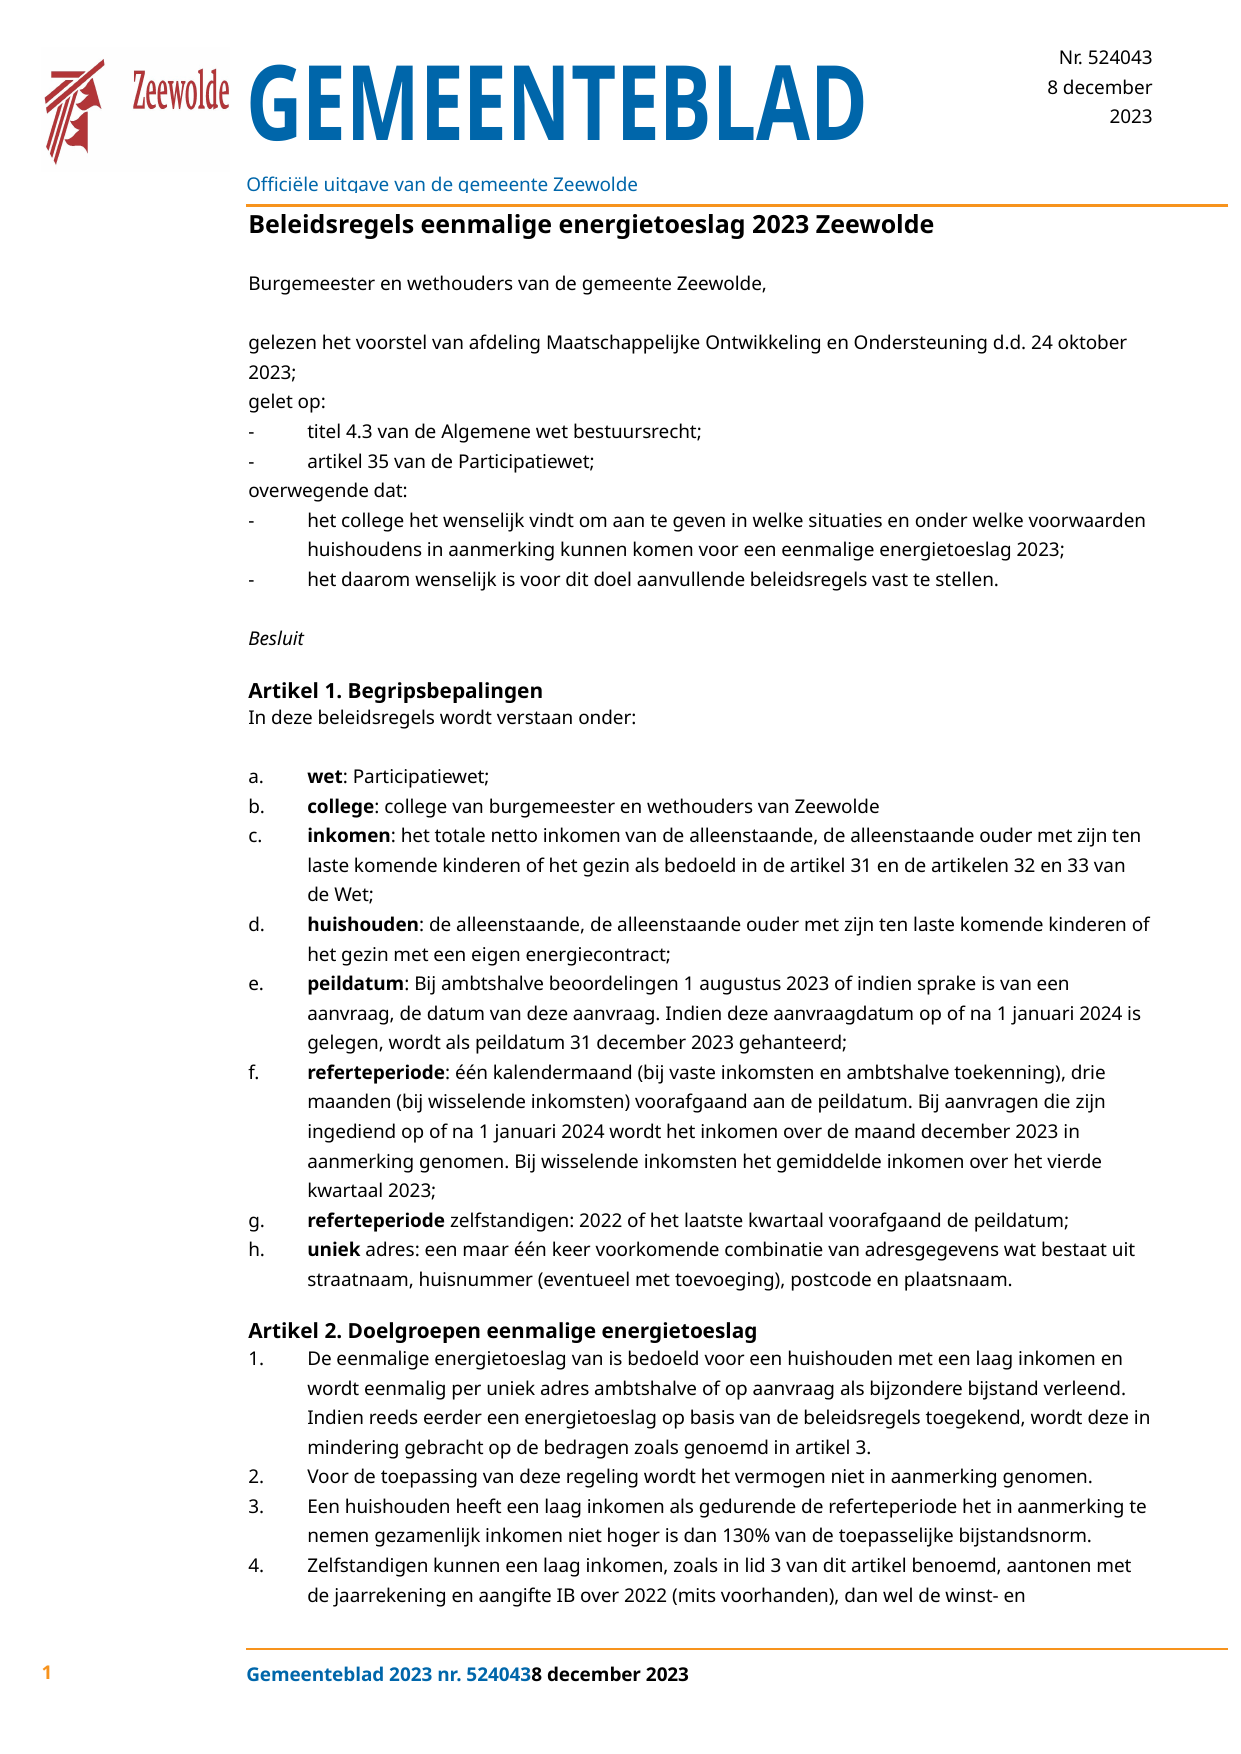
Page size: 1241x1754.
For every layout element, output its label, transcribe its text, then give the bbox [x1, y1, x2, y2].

list het college het wenselijk vindt om aan te geven in welke situaties en onder welke voorwaarden huishoudens in aanmerking kunnen komen voor een eenmalige energietoeslag 2023; [248, 507, 1152, 562]
list college: college van burgemeester en wethouders van Zeewolde [248, 793, 1152, 819]
list referteperiode: één kalendermaand (bij vaste inkomsten en ambtshalve toekenning), drie maanden (bij wisselende inkomsten) voorafgaand aan de peildatum. Bij aanvragen die zijn ingediend op of na 1 januari 2024 wordt het inkomen over de maand december 2023 in aanmerking genomen. Bij wisselende inkomsten het gemiddelde inkomen over het vierde kwartaal 2023; [248, 1059, 1152, 1203]
text Burgemeester en wethouders van de gemeente Zeewolde, [248, 270, 1152, 296]
list titel 4.3 van de Algemene wet bestuursrecht; [248, 418, 1152, 444]
text Besluit [248, 625, 1152, 651]
list Zelfstandigen kunnen een laag inkomen, zoals in lid 3 van dit artikel benoemd, aantonen met de jaarrekening en aangifte IB over 2022 (mits voorhanden), dan wel de winst- en [248, 1552, 1152, 1607]
text gelet op: [248, 389, 1152, 414]
list peildatum: Bij ambtshalve beoordelingen 1 augustus 2023 of indien sprake is van een aanvraag, de datum van deze aanvraag. Indien deze aanvraagdatum op of na 1 januari 2024 is gelegen, wordt als peildatum 31 december 2023 gehanteerd; [248, 970, 1152, 1055]
text Artikel 1. Begripsbepalingen [248, 676, 1152, 704]
list artikel 35 van de Participatiewet; [248, 448, 1152, 473]
list Een huishouden heeft een laag inkomen als gedurende de referteperiode het in aanmerking te nemen gezamenlijk inkomen niet hoger is dan 130% van de toepasselijke bijstandsnorm. [248, 1493, 1152, 1548]
text Artikel 2. Doelgroepen eenmalige energietoeslag [248, 1317, 1152, 1345]
text Beleidsregels eenmalige energietoeslag 2023 Zeewolde [248, 207, 1152, 241]
list uniek adres: een maar één keer voorkomende combinatie van adresgegevens wat bestaat uit straatnaam, huisnummer (eventueel met toevoeging), postcode en plaatsnaam. [248, 1237, 1152, 1292]
picture [41, 47, 231, 172]
list referteperiode zelfstandigen: 2022 of het laatste kwartaal voorafgaand de peildatum; [248, 1207, 1152, 1233]
text overwegende dat: [248, 477, 1152, 503]
list huishouden: de alleenstaande, de alleenstaande ouder met zijn ten laste komende kinderen of het gezin met een eigen energiecontract; [248, 911, 1152, 967]
list wet: Participatiewet; [248, 763, 1152, 789]
list De eenmalige energietoeslag van is bedoeld voor een huishouden met een laag inkomen en wordt eenmalig per uniek adres ambtshalve of op aanvraag als bijzondere bijstand verleend. Indien reeds eerder een energietoeslag op basis van de beleidsregels toegekend, wordt deze in mindering gebracht op de bedragen zoals genoemd in artikel 3. [248, 1345, 1152, 1459]
list Voor de toepassing van deze regeling wordt het vermogen niet in aanmerking genomen. [248, 1463, 1152, 1489]
text gelezen het voorstel van afdeling Maatschappelijke Ontwikkeling en Ondersteuning d.d. 24 oktober 2023; [248, 329, 1152, 385]
list inkomen: het totale netto inkomen van de alleenstaande, de alleenstaande ouder met zijn ten laste komende kinderen of het gezin als bedoeld in de artikel 31 en de artikelen 32 en 33 van de Wet; [248, 822, 1152, 907]
list het daarom wenselijk is voor dit doel aanvullende beleidsregels vast te stellen. [248, 566, 1152, 592]
text In deze beleidsregels wordt verstaan onder: [248, 704, 1152, 730]
